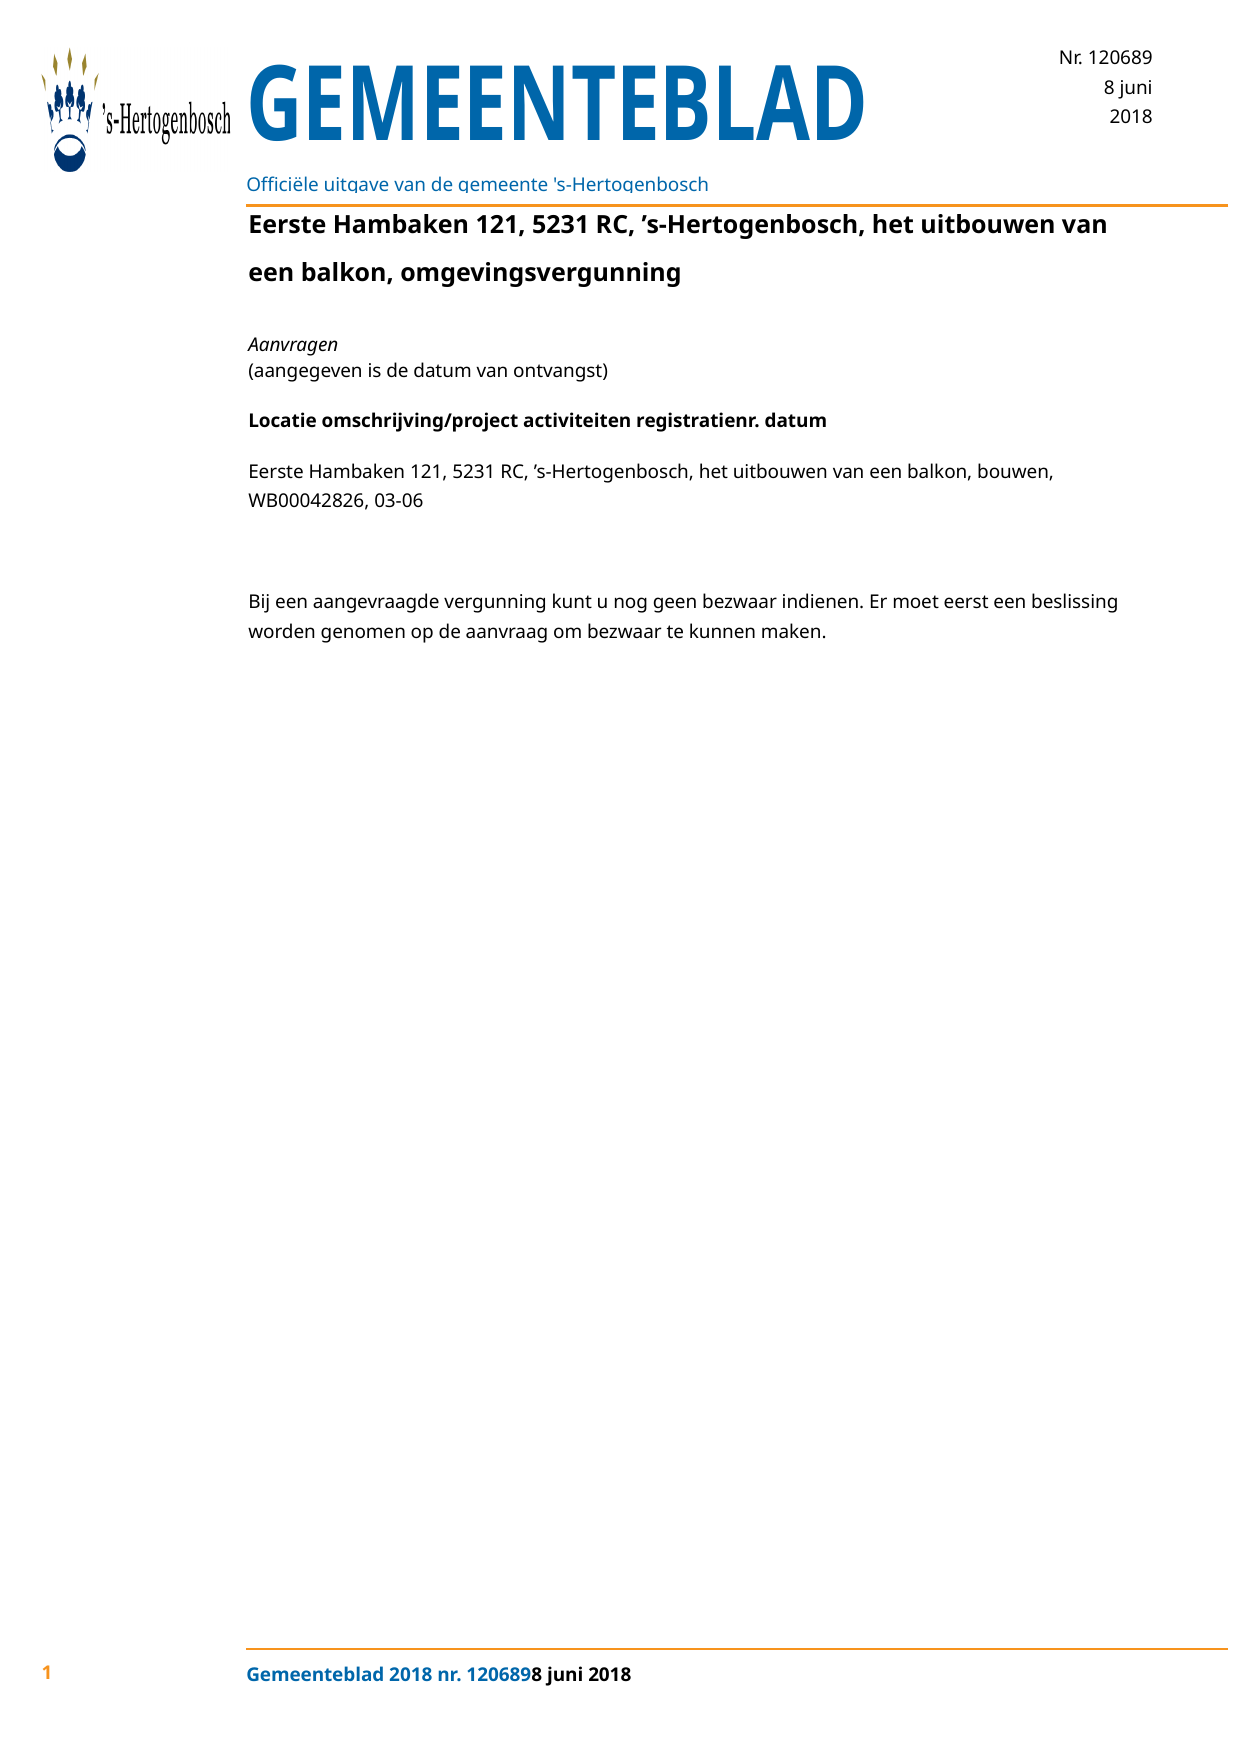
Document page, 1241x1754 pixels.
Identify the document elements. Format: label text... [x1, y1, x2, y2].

text Bij een aangevraagde vergunning kunt u nog geen bezwaar indienen. Er moet eerst een beslissing worden genomen op de aanvraag om bezwaar te kunnen maken. [248, 588, 1152, 644]
text Eerste Hambaken 121, 5231 RC, ’s-Hertogenbosch, het uitbouwen van een balkon, bouwen, WB00042826, 03-06 [248, 458, 1152, 513]
text Locatie omschrijving/project activiteiten registratienr. datum [248, 408, 1152, 433]
picture [41, 47, 231, 172]
text Aanvragen [248, 331, 1152, 357]
text Eerste Hambaken 121, 5231 RC, ’s-Hertogenbosch, het uitbouwen van een balkon, omgevingsvergunning [248, 207, 1152, 288]
text (aangegeven is de datum van ontvangst) [248, 357, 1152, 383]
